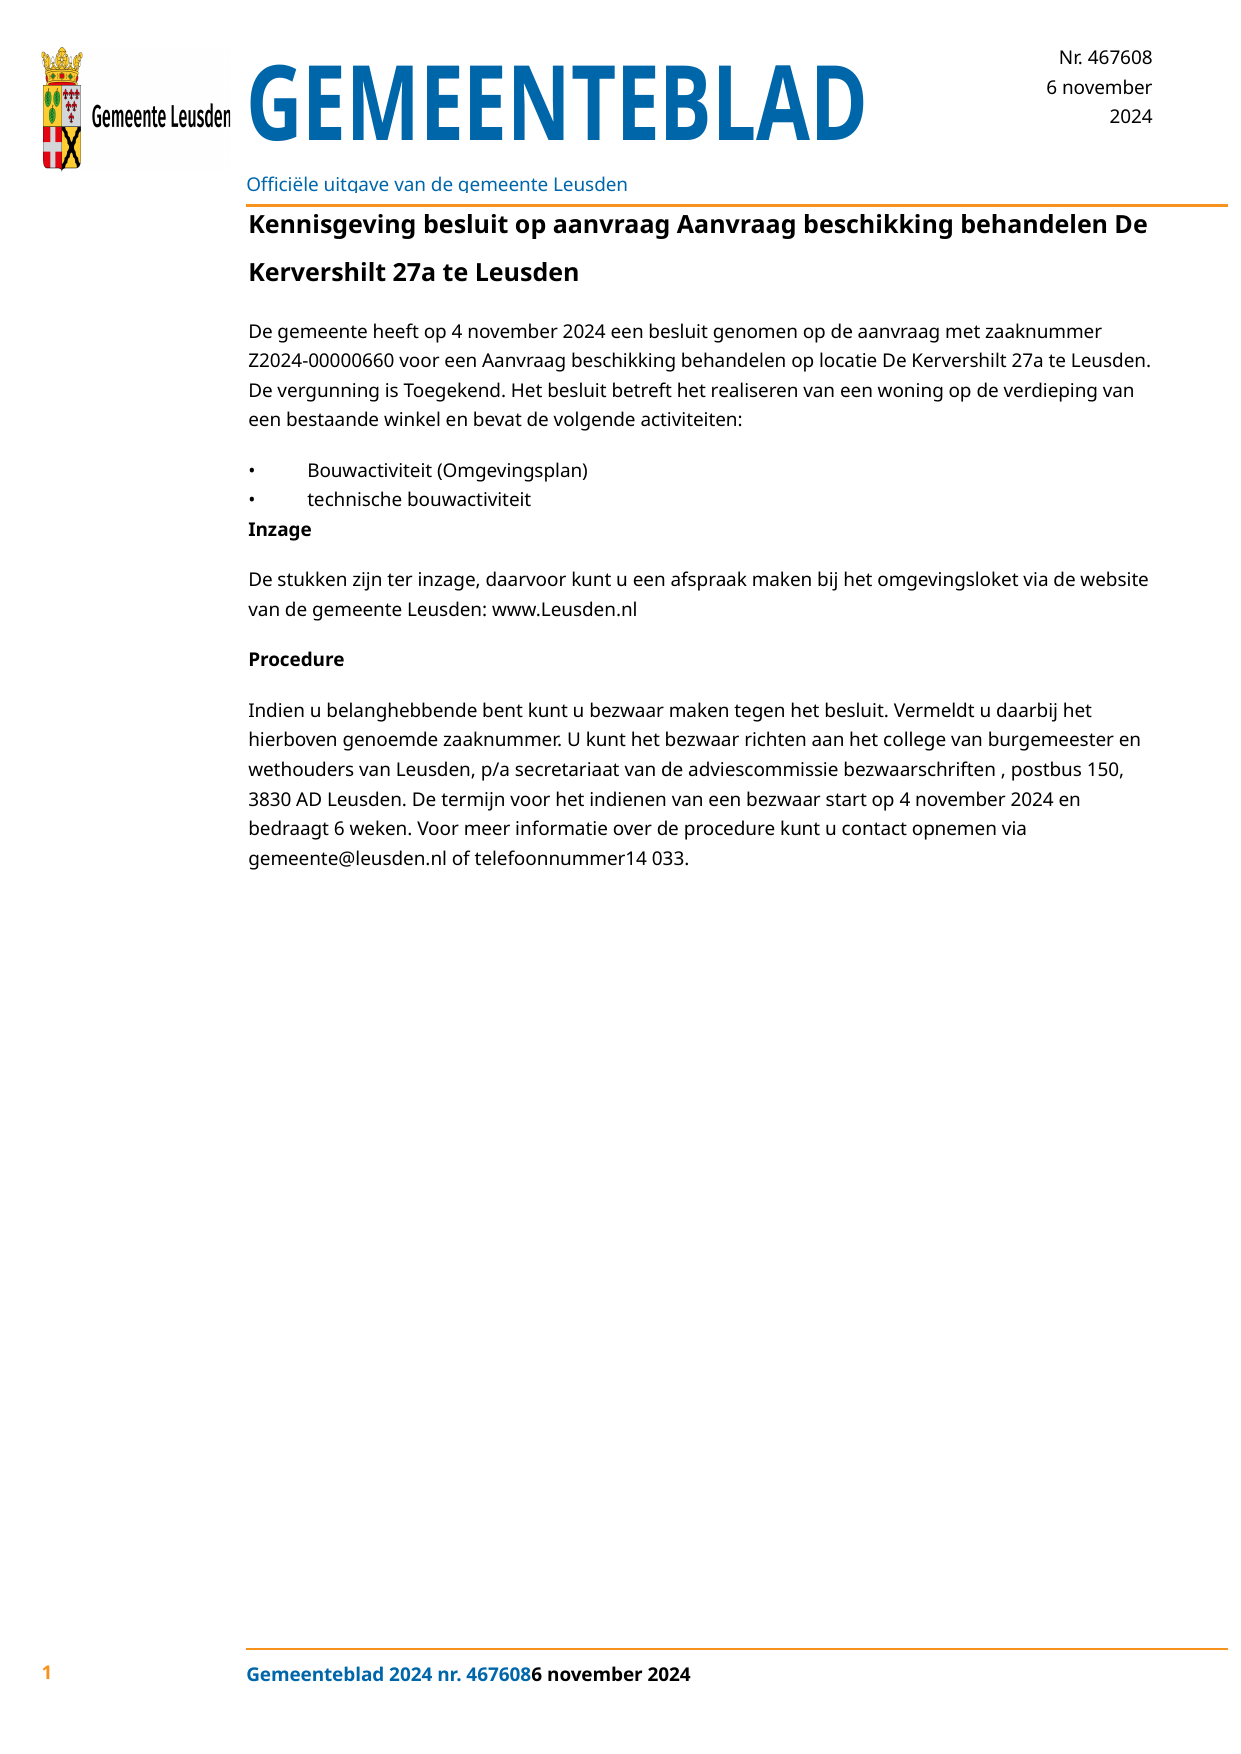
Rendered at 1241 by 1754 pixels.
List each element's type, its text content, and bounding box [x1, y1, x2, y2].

text Inzage [248, 516, 1152, 542]
text De gemeente heeft op 4 november 2024 een besluit genomen op de aanvraag met zaaknummer Z2024-00000660 voor een Aanvraag beschikking behandelen op locatie De Kervershilt 27a te Leusden. De vergunning is Toegekend. Het besluit betreft het realiseren van een woning op de verdieping van een bestaande winkel en bevat de volgende activiteiten: [248, 318, 1152, 432]
list Bouwactiviteit (Omgevingsplan) [248, 457, 1152, 483]
text Indien u belanghebbende bent kunt u bezwaar maken tegen het besluit. Vermeldt u daarbij het hierboven genoemde zaaknummer. U kunt het bezwaar richten aan het college van burgemeester en wethouders van Leusden, p/a secretariaat van de adviescommissie bezwaarschriften , postbus 150, 3830 AD Leusden. De termijn voor het indienen van een bezwaar start op 4 november 2024 en bedraagt 6 weken. Voor meer informatie over de procedure kunt u contact opnemen via gemeente@leusden.nl of telefoonnummer14 033. [248, 697, 1152, 871]
text Kennisgeving besluit op aanvraag Aanvraag beschikking behandelen De Kervershilt 27a te Leusden [248, 207, 1152, 288]
text Procedure [248, 647, 1152, 672]
picture [41, 47, 231, 172]
list technische bouwactiviteit [248, 487, 1152, 512]
text De stukken zijn ter inzage, daarvoor kunt u een afspraak maken bij het omgevingsloket via de website van de gemeente Leusden: www.Leusden.nl [248, 567, 1152, 622]
